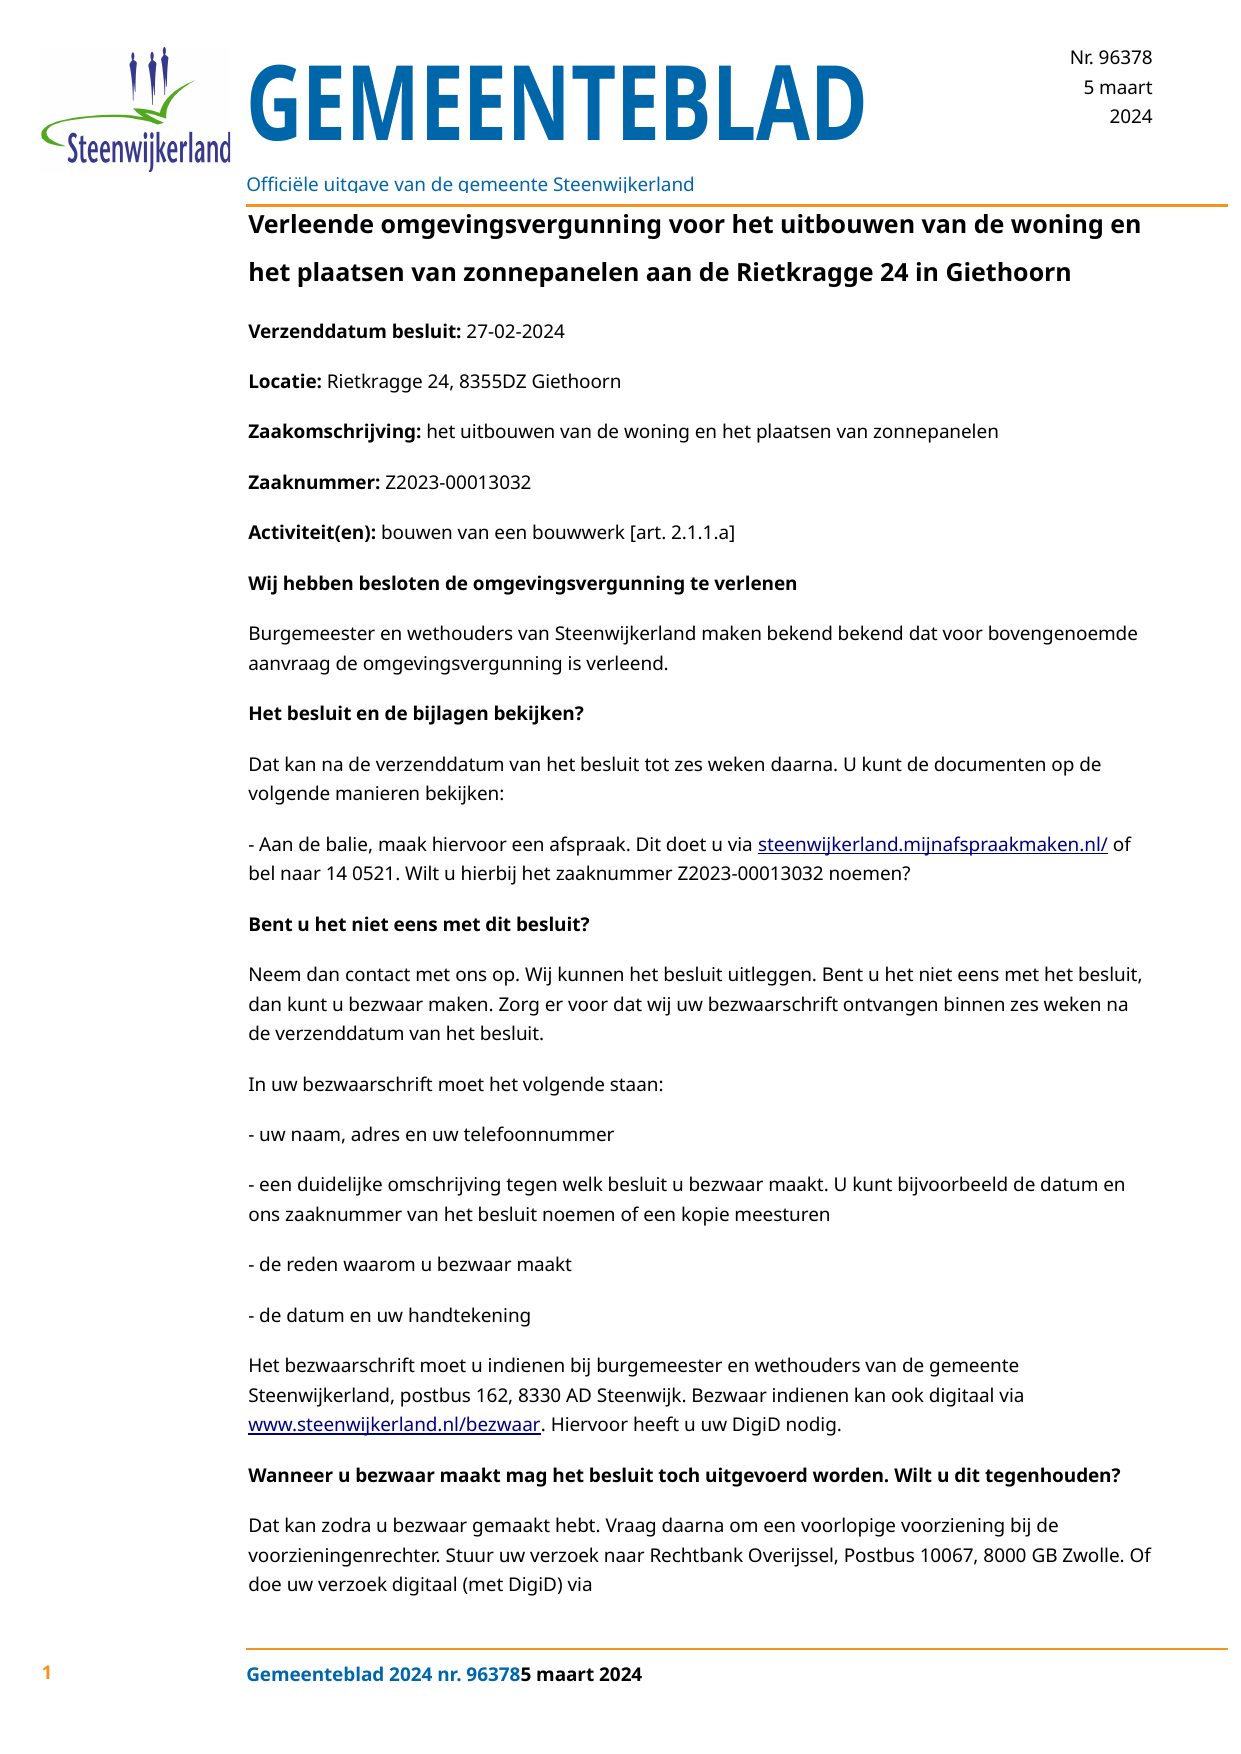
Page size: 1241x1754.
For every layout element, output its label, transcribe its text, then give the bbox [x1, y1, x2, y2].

text Wanneer u bezwaar maakt mag het besluit toch uitgevoerd worden. Wilt u dit tegenhouden? [248, 1462, 1152, 1488]
text Activiteit(en): bouwen van een bouwwerk [art. 2.1.1.a] [248, 519, 1152, 545]
text Wij hebben besloten de omgevingsvergunning te verlenen [248, 570, 1152, 596]
text In uw bezwaarschrift moet het volgende staan: [248, 1071, 1152, 1097]
text Verzenddatum besluit: 27-02-2024 [248, 318, 1152, 344]
text Het besluit en de bijlagen bekijken? [248, 700, 1152, 726]
text - een duidelijke omschrijving tegen welk besluit u bezwaar maakt. U kunt bijvoorbeeld de datum en ons zaaknummer van het besluit noemen of een kopie meesturen [248, 1172, 1152, 1227]
text Dat kan zodra u bezwaar gemaakt hebt. Vraag daarna om een voorlopige voorziening bij de voorzieningenrechter. Stuur uw verzoek naar Rechtbank Overijssel, Postbus 10067, 8000 GB Zwolle. Of doe uw verzoek digitaal (met DigiD) via [248, 1512, 1152, 1597]
text Locatie: Rietkragge 24, 8355DZ Giethoorn [248, 368, 1152, 394]
text Zaaknummer: Z2023-00013032 [248, 469, 1152, 495]
text Zaakomschrijving: het uitbouwen van de woning en het plaatsen van zonnepanelen [248, 419, 1152, 444]
text - uw naam, adres en uw telefoonnummer [248, 1121, 1152, 1147]
text - de reden waarom u bezwaar maakt [248, 1252, 1152, 1277]
text Neem dan contact met ons op. Wij kunnen het besluit uitleggen. Bent u het niet eens met het besluit, dan kunt u bezwaar maken. Zorg er voor dat wij uw bezwaarschrift ontvangen binnen zes weken na de verzenddatum van het besluit. [248, 961, 1152, 1046]
text Bent u het niet eens met dit besluit? [248, 911, 1152, 937]
text - Aan de balie, maak hiervoor een afspraak. Dit doet u via steenwijkerland.mijnafspraakmaken.nl/ of bel naar 14 0521. Wilt u hierbij het zaaknummer Z2023-00013032 noemen? [248, 831, 1152, 886]
picture [41, 47, 231, 172]
text Het bezwaarschrift moet u indienen bij burgemeester en wethouders van de gemeente Steenwijkerland, postbus 162, 8330 AD Steenwijk. Bezwaar indienen kan ook digitaal via www.steenwijkerland.nl/bezwaar. Hiervoor heeft u uw DigiD nodig. [248, 1352, 1152, 1437]
text - de datum en uw handtekening [248, 1302, 1152, 1328]
text Burgemeester en wethouders van Steenwijkerland maken bekend bekend dat voor bovengenoemde aanvraag de omgevingsvergunning is verleend. [248, 620, 1152, 676]
text Verleende omgevingsvergunning voor het uitbouwen van de woning en het plaatsen van zonnepanelen aan de Rietkragge 24 in Giethoorn [248, 207, 1152, 288]
text Dat kan na de verzenddatum van het besluit tot zes weken daarna. U kunt de documenten op de volgende manieren bekijken: [248, 751, 1152, 806]
